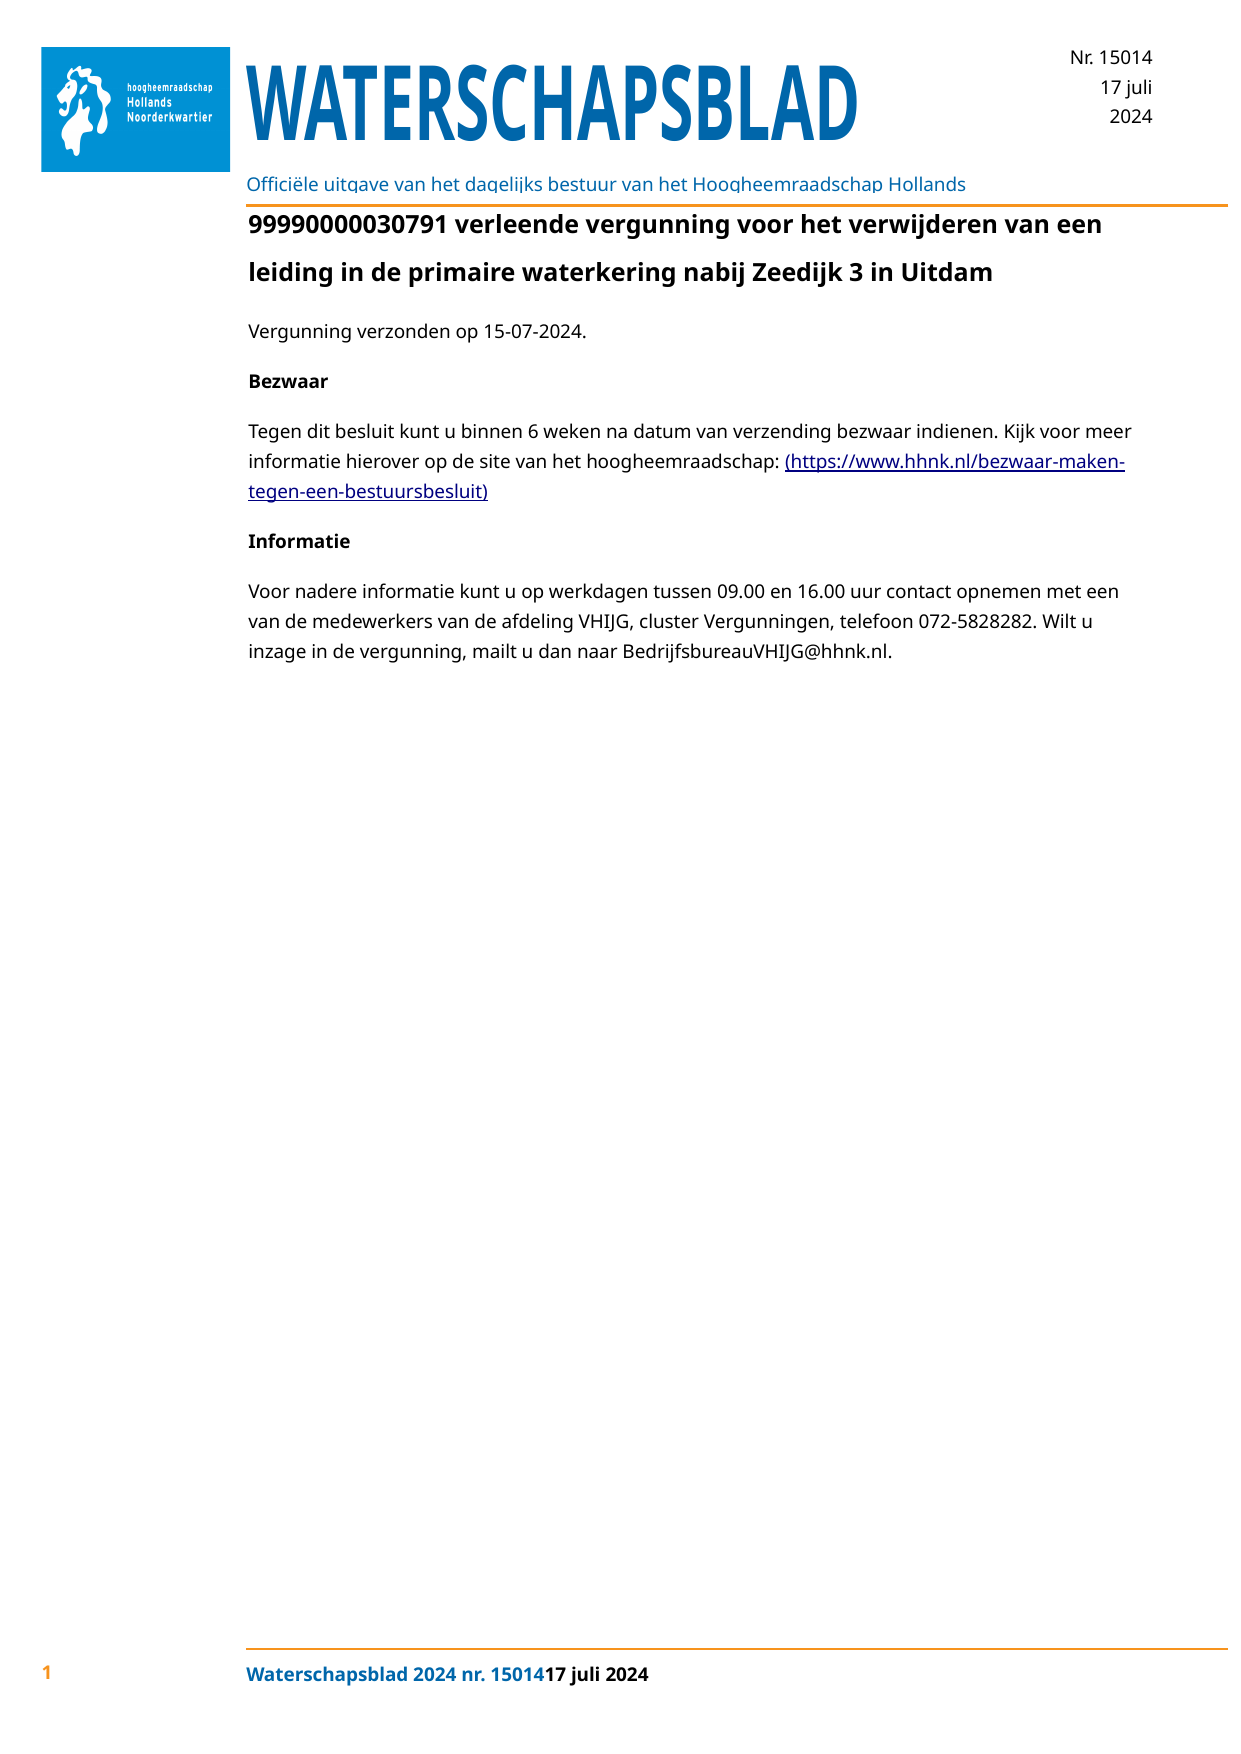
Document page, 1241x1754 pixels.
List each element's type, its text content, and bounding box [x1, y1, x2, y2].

picture [128, 113, 133, 121]
picture [62, 100, 92, 155]
picture [58, 80, 77, 116]
text Bezwaar [248, 368, 1152, 394]
picture [76, 67, 110, 133]
picture [80, 86, 87, 93]
picture [68, 69, 73, 79]
text 99990000030791 verleende vergunning voor het verwijderen van een leiding in de primaire waterkering nabij Zeedijk 3 in Uitdam [248, 207, 1152, 288]
text Informatie [248, 528, 1152, 554]
picture [128, 98, 133, 106]
text Vergunning verzonden op 15-07-2024. [248, 318, 1152, 344]
text Tegen dit besluit kunt u binnen 6 weken na datum van verzending bezwaar indienen. Kijk voor meer informatie hierover op de site van het hoogheemraadschap: (https://www.hhnk.nl/bezwaar-maken-tegen-een-bestuursbesluit) [248, 419, 1152, 504]
text Voor nadere informatie kunt u op werkdagen tussen 09.00 en 16.00 uur contact opnemen met een van de medewerkers van de afdeling VHIJG, cluster Vergunningen, telefoon 072-5828282. Wilt u inzage in de vergunning, mailt u dan naar BedrijfsbureauVHIJG@hhnk.nl. [248, 579, 1152, 664]
